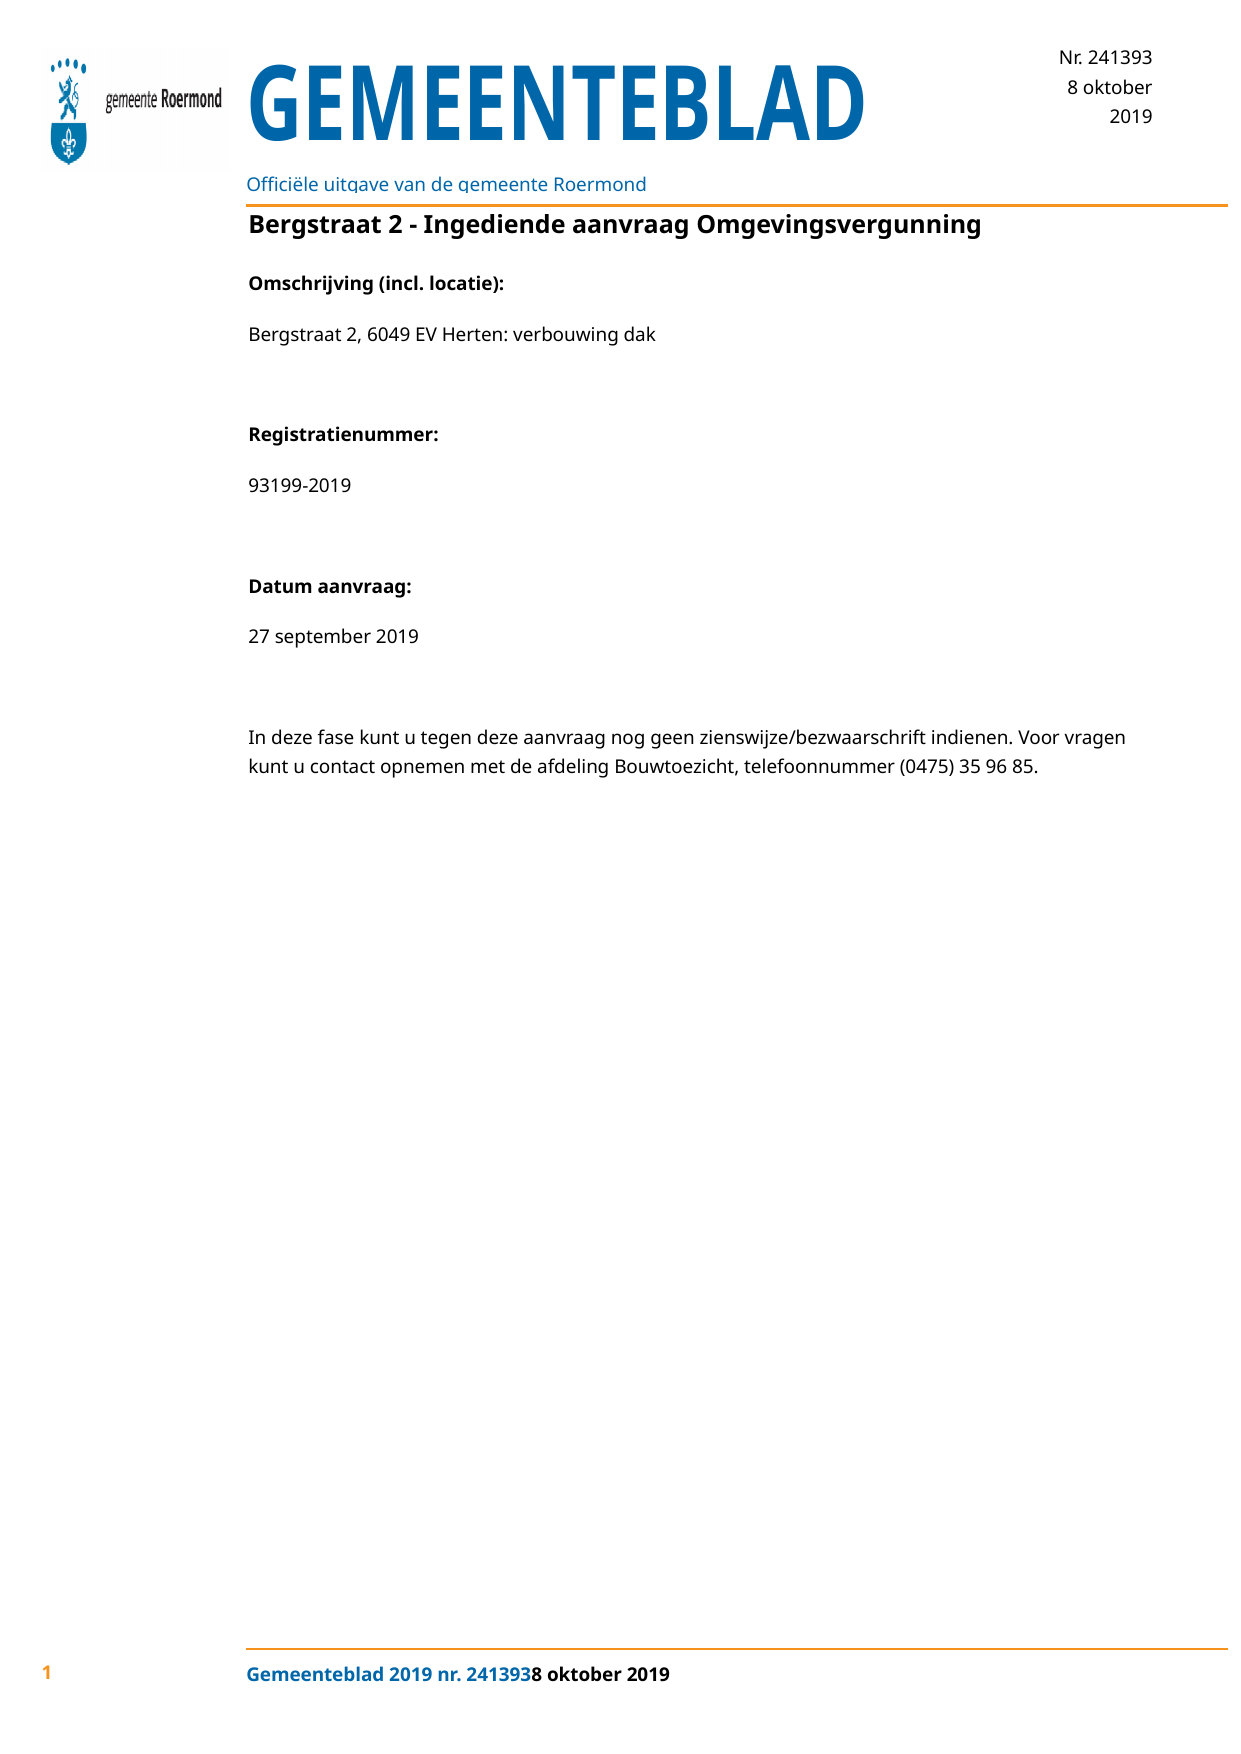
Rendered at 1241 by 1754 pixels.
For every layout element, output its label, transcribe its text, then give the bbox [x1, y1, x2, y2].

text Datum aanvraag: [248, 573, 1152, 598]
text 93199-2019 [248, 472, 1152, 498]
text Omschrijving (incl. locatie): [248, 270, 1152, 296]
text Bergstraat 2 - Ingediende aanvraag Omgevingsvergunning [248, 207, 1152, 241]
text Bergstraat 2, 6049 EV Herten: verbouwing dak [248, 321, 1152, 346]
text In deze fase kunt u tegen deze aanvraag nog geen zienswijze/bezwaarschrift indienen. Voor vragen kunt u contact opnemen met de afdeling Bouwtoezicht, telefoonnummer (0475) 35 96 85. [248, 724, 1152, 779]
picture [41, 47, 231, 172]
text 27 september 2019 [248, 623, 1152, 649]
text Registratienummer: [248, 422, 1152, 447]
